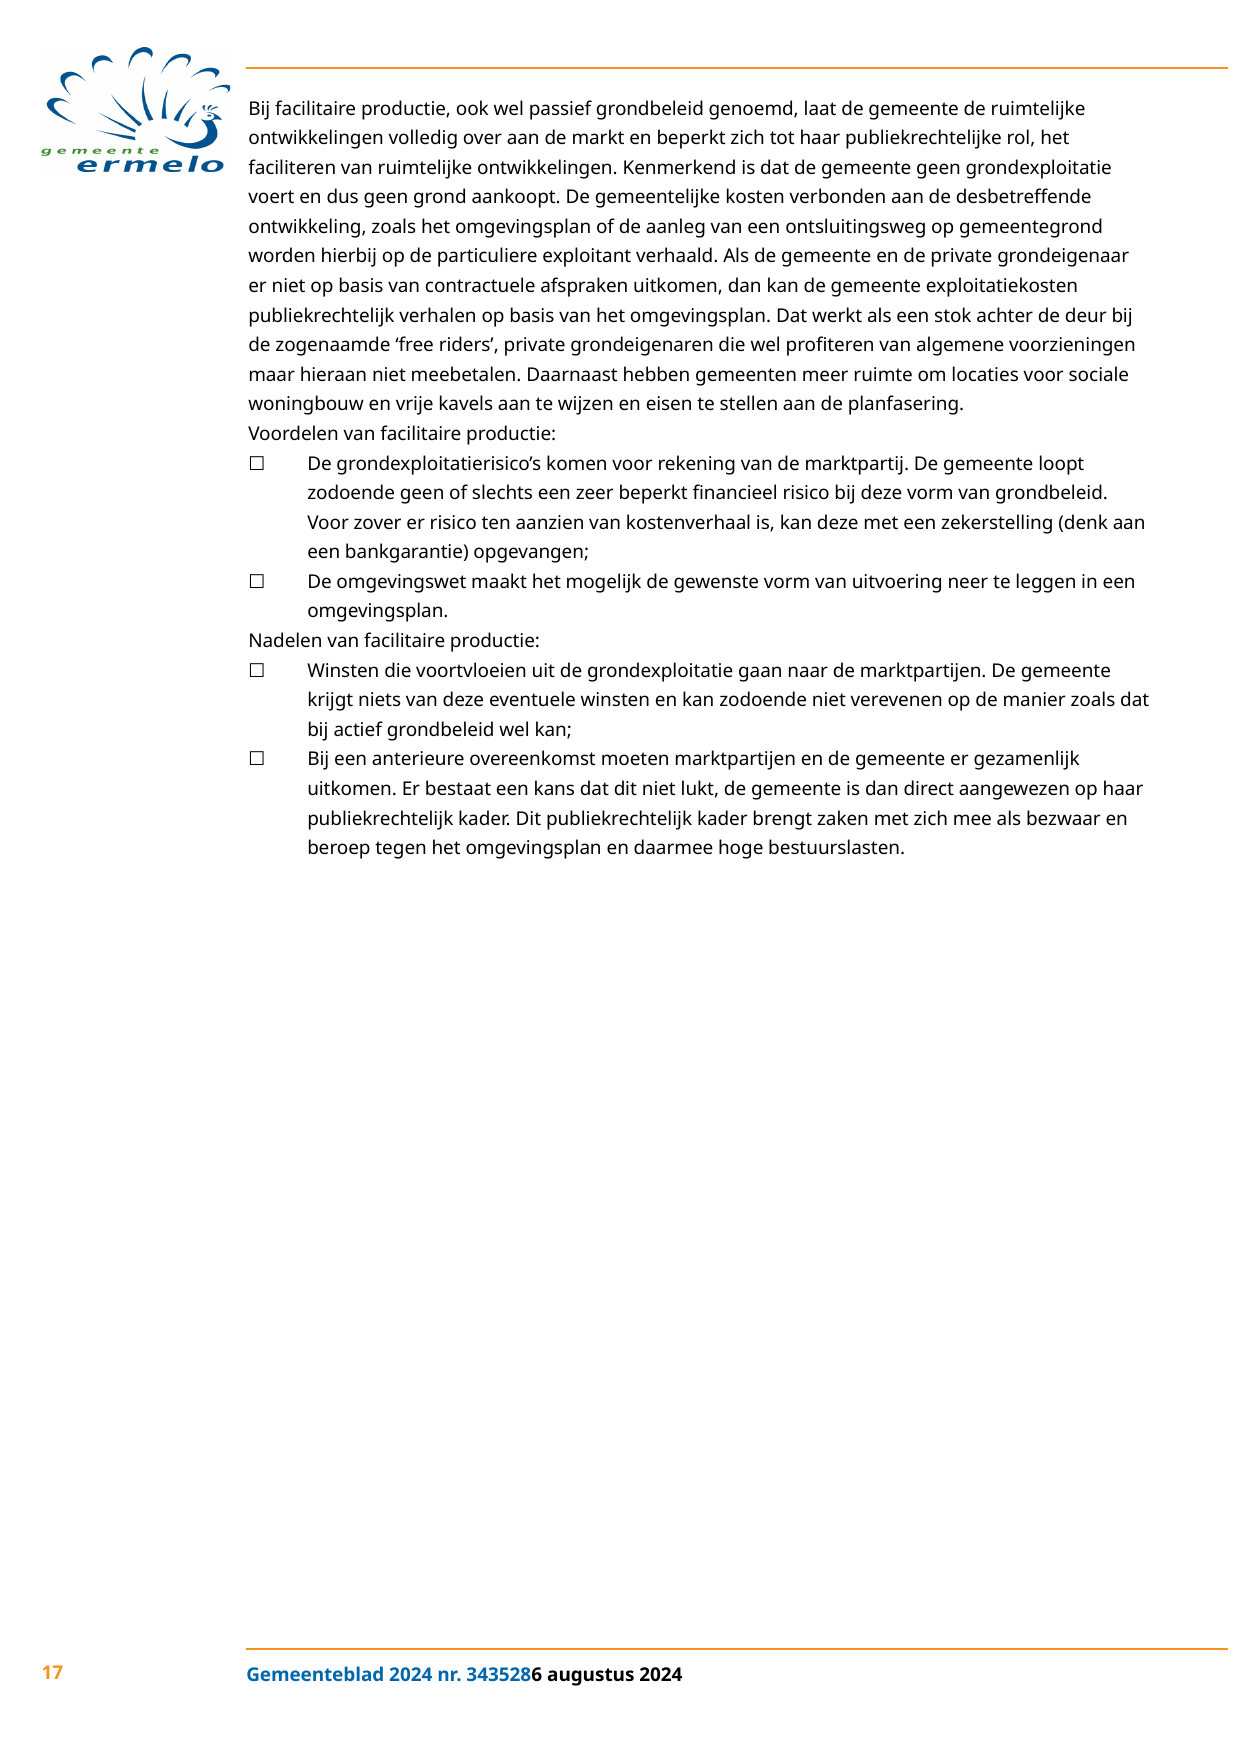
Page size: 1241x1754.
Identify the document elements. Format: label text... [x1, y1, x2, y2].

list De omgevingswet maakt het mogelijk de gewenste vorm van uitvoering neer te leggen in een omgevingsplan. [248, 568, 1152, 623]
list Voor zover er risico ten aanzien van kostenverhaal is, kan deze met een zekerstelling (denk aan een bankgarantie) opgevangen; [248, 509, 1152, 564]
text Bij facilitaire productie, ook wel passief grondbeleid genoemd, laat de gemeente de ruimtelijke ontwikkelingen volledig over aan de markt en beperkt zich tot haar publiekrechtelijke rol, het faciliteren van ruimtelijke ontwikkelingen. Kenmerkend is dat de gemeente geen grondexploitatie voert en dus geen grond aankoopt. De gemeentelijke kosten verbonden aan de desbetreffende ontwikkeling, zoals het omgevingsplan of de aanleg van een ontsluitingsweg op gemeentegrond worden hierbij op de particuliere exploitant verhaald. Als de gemeente en de private grondeigenaar er niet op basis van contractuele afspraken uitkomen, dan kan de gemeente exploitatiekosten publiekrechtelijk verhalen op basis van het omgevingsplan. Dat werkt als een stok achter de deur bij de zogenaamde ‘free riders’, private grondeigenaren die wel profiteren van algemene voorzieningen maar hieraan niet meebetalen. Daarnaast hebben gemeenten meer ruimte om locaties voor sociale woningbouw en vrije kavels aan te wijzen en eisen te stellen aan de planfasering. [248, 95, 1152, 416]
text Nadelen van facilitaire productie: [248, 627, 1152, 653]
list Winsten die voortvloeien uit de grondexploitatie gaan naar de marktpartijen. De gemeente krijgt niets van deze eventuele winsten en kan zodoende niet verevenen op de manier zoals dat bij actief grondbeleid wel kan; [248, 657, 1152, 742]
picture [41, 47, 231, 172]
list De grondexploitatierisico’s komen voor rekening van de marktpartij. De gemeente loopt zodoende geen of slechts een zeer beperkt financieel risico bij deze vorm van grondbeleid. [248, 450, 1152, 505]
text Voordelen van facilitaire productie: [248, 420, 1152, 446]
list Bij een anterieure overeenkomst moeten marktpartijen en de gemeente er gezamenlijk uitkomen. Er bestaat een kans dat dit niet lukt, de gemeente is dan direct aangewezen op haar publiekrechtelijk kader. Dit publiekrechtelijk kader brengt zaken met zich mee als bezwaar en beroep tegen het omgevingsplan en daarmee hoge bestuurslasten. [248, 746, 1152, 860]
